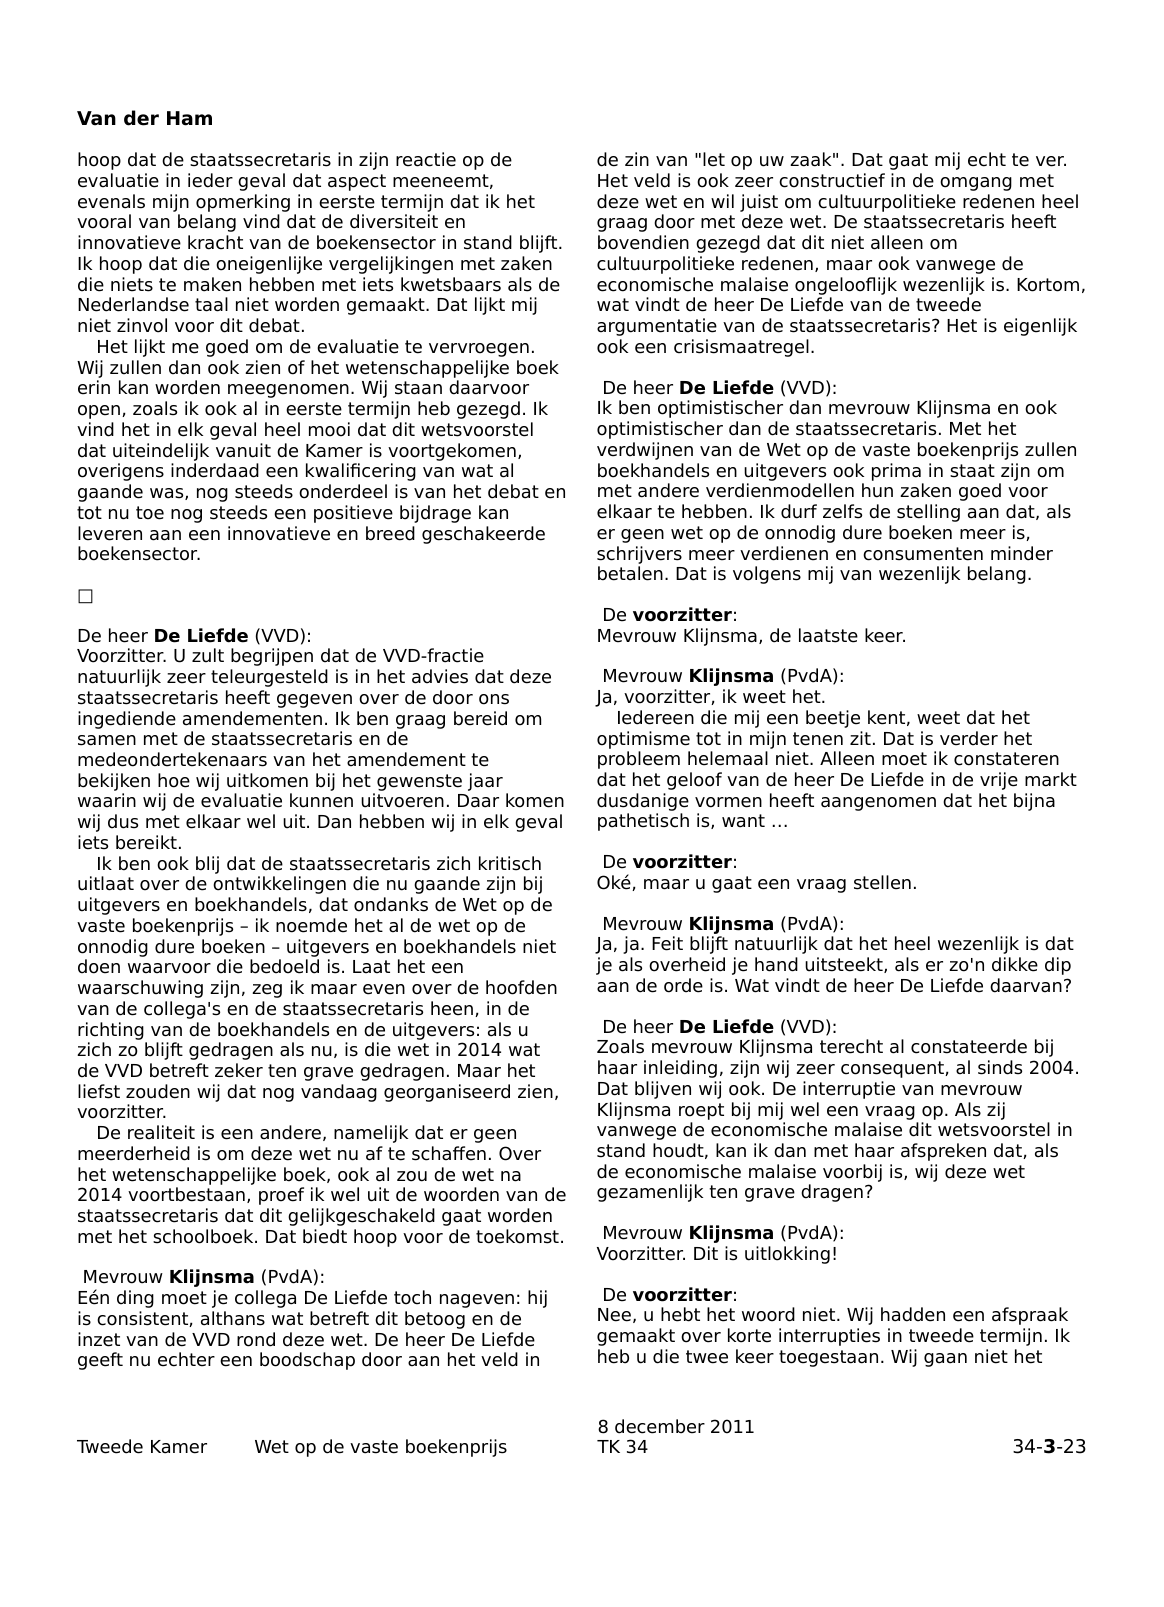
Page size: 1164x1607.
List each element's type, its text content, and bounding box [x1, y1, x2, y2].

text De realiteit is een andere, namelijk dat er geen meerderheid is om deze wet nu af te schaffen. Over het wetenschappelijke boek, ook al zou de wet na 2014 voortbestaan, proef ik wel uit de woorden van de staatssecretaris dat dit gelijkgeschakeld gaat worden met het schoolboek. Dat biedt hoop voor de toekomst. [77, 1123, 567, 1247]
text Het lijkt me goed om de evaluatie te vervroegen. Wij zullen dan ook zien of het wetenschappelijke boek erin kan worden meegenomen. Wij staan daarvoor open, zoals ik ook al in eerste termijn heb gezegd. Ik vind het in elk geval heel mooi dat dit wetsvoorstel dat uiteindelijk vanuit de Kamer is voortgekomen, overigens inderdaad een kwalificering van wat al gaande was, nog steeds onderdeel is van het debat en tot nu toe nog steeds een positieve bijdrage kan leveren aan een innovatieve en breed geschakeerde boekensector. [77, 337, 567, 565]
text Voorzitter. U zult begrijpen dat de VVD-fractie natuurlijk zeer teleurgesteld is in het advies dat deze staatssecretaris heeft gegeven over de door ons ingediende amendementen. Ik ben graag bereid om samen met de staatssecretaris en de medeondertekenaars van het amendement te bekijken hoe wij uitkomen bij het gewenste jaar waarin wij de evaluatie kunnen uitvoeren. Daar komen wij dus met elkaar wel uit. Dan hebben wij in elk geval iets bereikt. [77, 646, 567, 853]
text hoop dat de staatssecretaris in zijn reactie op de evaluatie in ieder geval dat aspect meeneemt, evenals mijn opmerking in eerste termijn dat ik het vooral van belang vind dat de diversiteit en innovatieve kracht van de boekensector in stand blijft. Ik hoop dat die oneigenlijke vergelijkingen met zaken die niets te maken hebben met iets kwetsbaars als de Nederlandse taal niet worden gemaakt. Dat lijkt mij niet zinvol voor dit debat. [77, 150, 567, 337]
text Ja, ja. Feit blijft natuurlijk dat het heel wezenlijk is dat je als overheid je hand uitsteekt, als er zo'n dikke dip aan de orde is. Wat vindt de heer De Liefde daarvan? [596, 934, 1087, 996]
text Nee, u hebt het woord niet. Wij hadden een afspraak gemaakt over korte interrupties in tweede termijn. Ik heb u die twee keer toegestaan. Wij gaan niet het [596, 1305, 1087, 1367]
text Ik ben optimistischer dan mevrouw Klijnsma en ook optimistischer dan de staatssecretaris. Met het verdwijnen van de Wet op de vaste boekenprijs zullen boekhandels en uitgevers ook prima in staat zijn om met andere verdienmodellen hun zaken goed voor elkaar te hebben. Ik durf zelfs de stelling aan dat, als er geen wet op de onnodig dure boeken meer is, schrijvers meer verdienen en consumenten minder betalen. Dat is volgens mij van wezenlijk belang. [596, 398, 1087, 585]
text De voorzitter: [596, 605, 1087, 626]
text Voorzitter. Dit is uitlokking! [596, 1244, 1087, 1264]
text Iedereen die mij een beetje kent, weet dat het optimisme tot in mijn tenen zit. Dat is verder het probleem helemaal niet. Alleen moet ik constateren dat het geloof van de heer De Liefde in de vrije markt dusdanige vormen heeft aangenomen dat het bijna pathetisch is, want … [596, 708, 1087, 832]
text De voorzitter: [596, 1284, 1087, 1305]
text De heer De Liefde (VVD): [596, 377, 1087, 398]
text Ja, voorzitter, ik weet het. [596, 687, 1087, 708]
text Mevrouw Klijnsma (PvdA): [77, 1267, 567, 1288]
text Eén ding moet je collega De Liefde toch nageven: hij is consistent, althans wat betreft dit betoog en de inzet van de VVD rond deze wet. De heer De Liefde geeft nu echter een boodschap door aan het veld in [77, 1288, 567, 1371]
text Zoals mevrouw Klijnsma terecht al constateerde bij haar inleiding, zijn wij zeer consequent, al sinds 2004. Dat blijven wij ook. De interruptie van mevrouw Klijnsma roept bij mij wel een vraag op. Als zij vanwege de economische malaise dit wetsvoorstel in stand houdt, kan ik dan met haar afspreken dat, als de economische malaise voorbij is, wij deze wet gezamenlijk ten grave dragen? [596, 1037, 1087, 1203]
text De heer De Liefde (VVD): [596, 1016, 1087, 1037]
text De voorzitter: [596, 852, 1087, 873]
text Oké, maar u gaat een vraag stellen. [596, 873, 1087, 893]
text Mevrouw Klijnsma, de laatste keer. [596, 626, 1087, 646]
text □ [77, 585, 567, 606]
text Ik ben ook blij dat de staatssecretaris zich kritisch uitlaat over de ontwikkelingen die nu gaande zijn bij uitgevers en boekhandels, dat ondanks de Wet op de vaste boekenprijs – ik noemde het al de wet op de onnodig dure boeken – uitgevers en boekhandels niet doen waarvoor die bedoeld is. Laat het een waarschuwing zijn, zeg ik maar even over de hoofden van de collega's en de staatssecretaris heen, in de richting van de boekhandels en de uitgevers: als u zich zo blijft gedragen als nu, is die wet in 2014 wat de VVD betreft zeker ten grave gedragen. Maar het liefst zouden wij dat nog vandaag georganiseerd zien, voorzitter. [77, 853, 567, 1123]
text Mevrouw Klijnsma (PvdA): [596, 913, 1087, 934]
text Mevrouw Klijnsma (PvdA): [596, 1223, 1087, 1244]
text de zin van "let op uw zaak". Dat gaat mij echt te ver. Het veld is ook zeer constructief in de omgang met deze wet en wil juist om cultuurpolitieke redenen heel graag door met deze wet. De staatssecretaris heeft bovendien gezegd dat dit niet alleen om cultuurpolitieke redenen, maar ook vanwege de economische malaise ongelooflijk wezenlijk is. Kortom, wat vindt de heer De Liefde van de tweede argumentatie van de staatssecretaris? Het is eigenlijk ook een crisismaatregel. [596, 150, 1087, 357]
text De heer De Liefde (VVD): [77, 626, 567, 646]
text Mevrouw Klijnsma (PvdA): [596, 666, 1087, 687]
